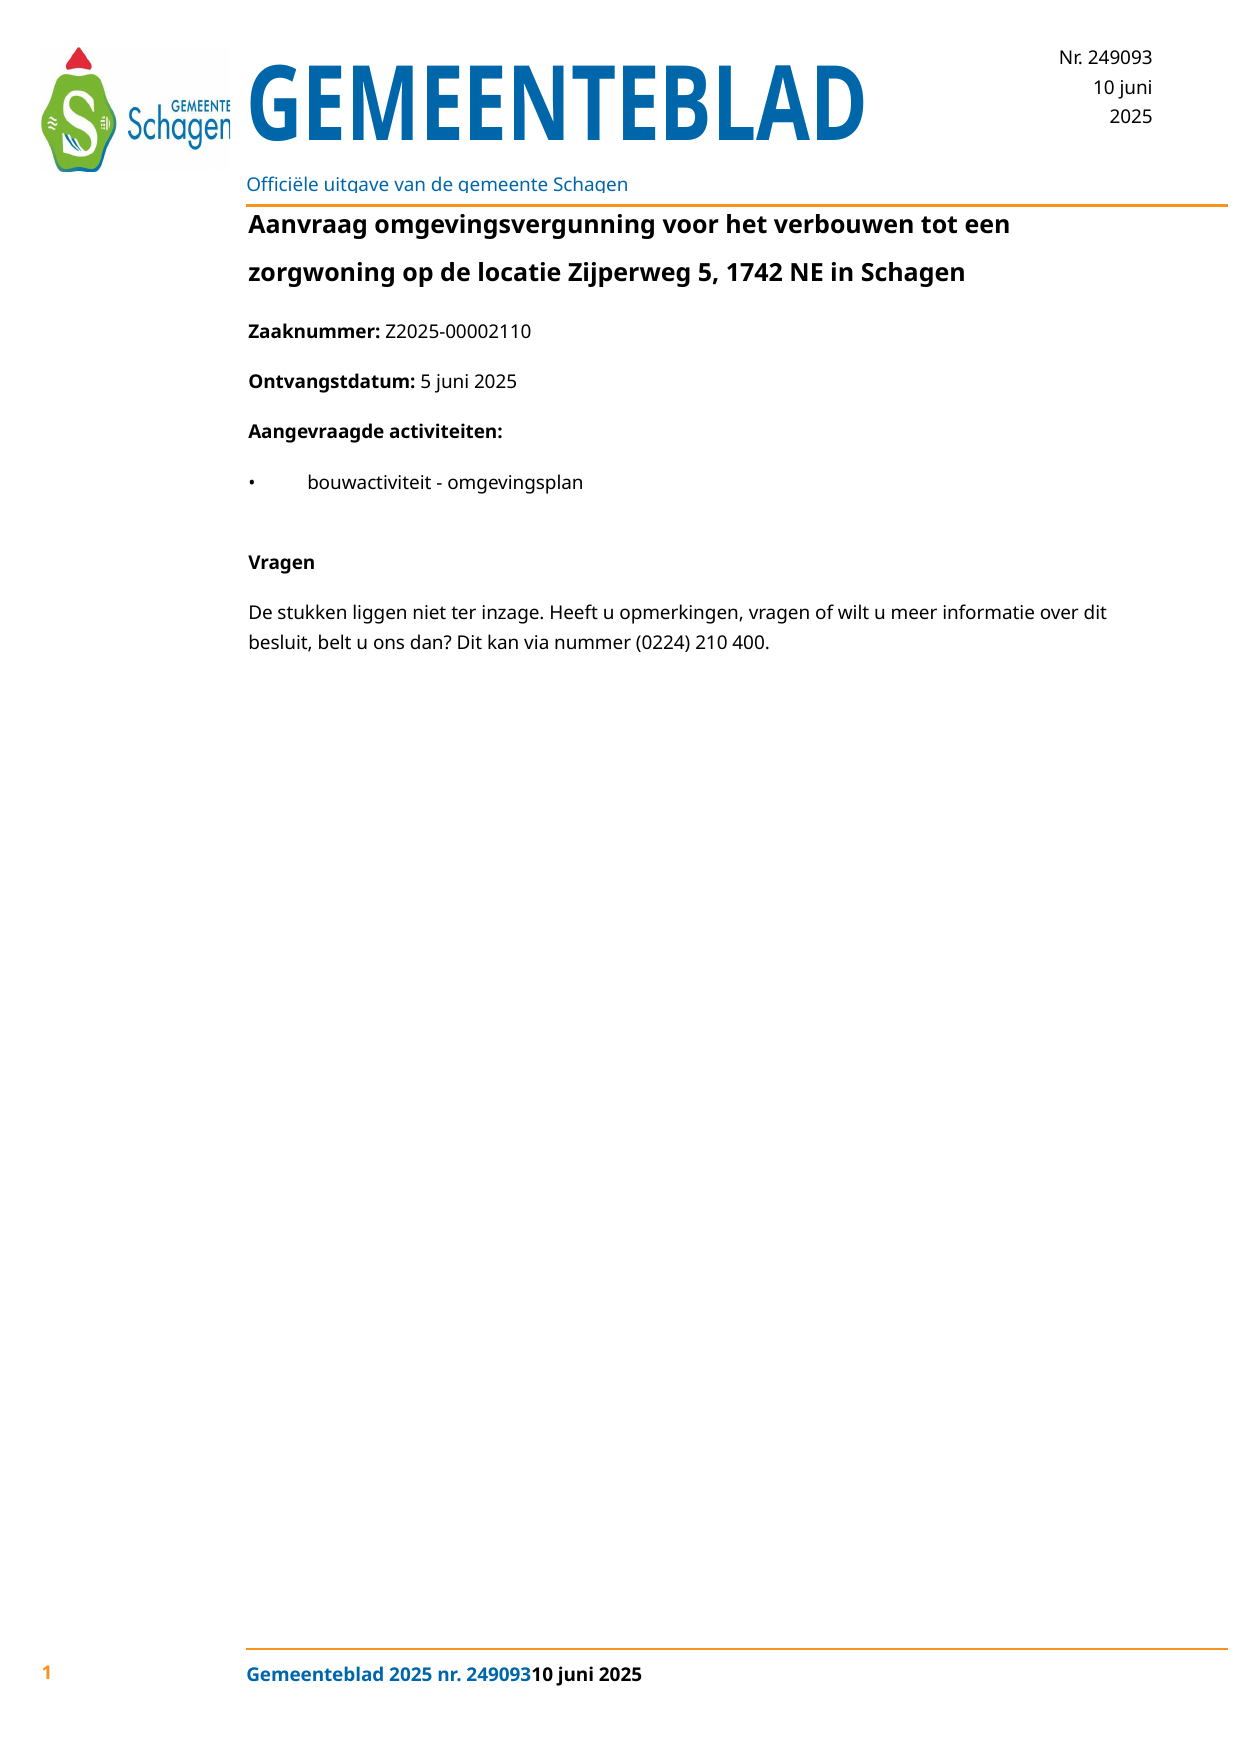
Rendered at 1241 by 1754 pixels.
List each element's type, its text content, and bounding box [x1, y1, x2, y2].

text De stukken liggen niet ter inzage. Heeft u opmerkingen, vragen of wilt u meer informatie over dit besluit, belt u ons dan? Dit kan via nummer (0224) 210 400. [248, 599, 1152, 655]
picture [41, 47, 231, 172]
text Aanvraag omgevingsvergunning voor het verbouwen tot een zorgwoning op de locatie Zijperweg 5, 1742 NE in Schagen [248, 207, 1152, 288]
list bouwactiviteit - omgevingsplan [248, 469, 1152, 495]
text Vragen [248, 549, 1152, 575]
text Ontvangstdatum: 5 juni 2025 [248, 368, 1152, 394]
text Aangevraagde activiteiten: [248, 419, 1152, 444]
text Zaaknummer: Z2025-00002110 [248, 318, 1152, 344]
